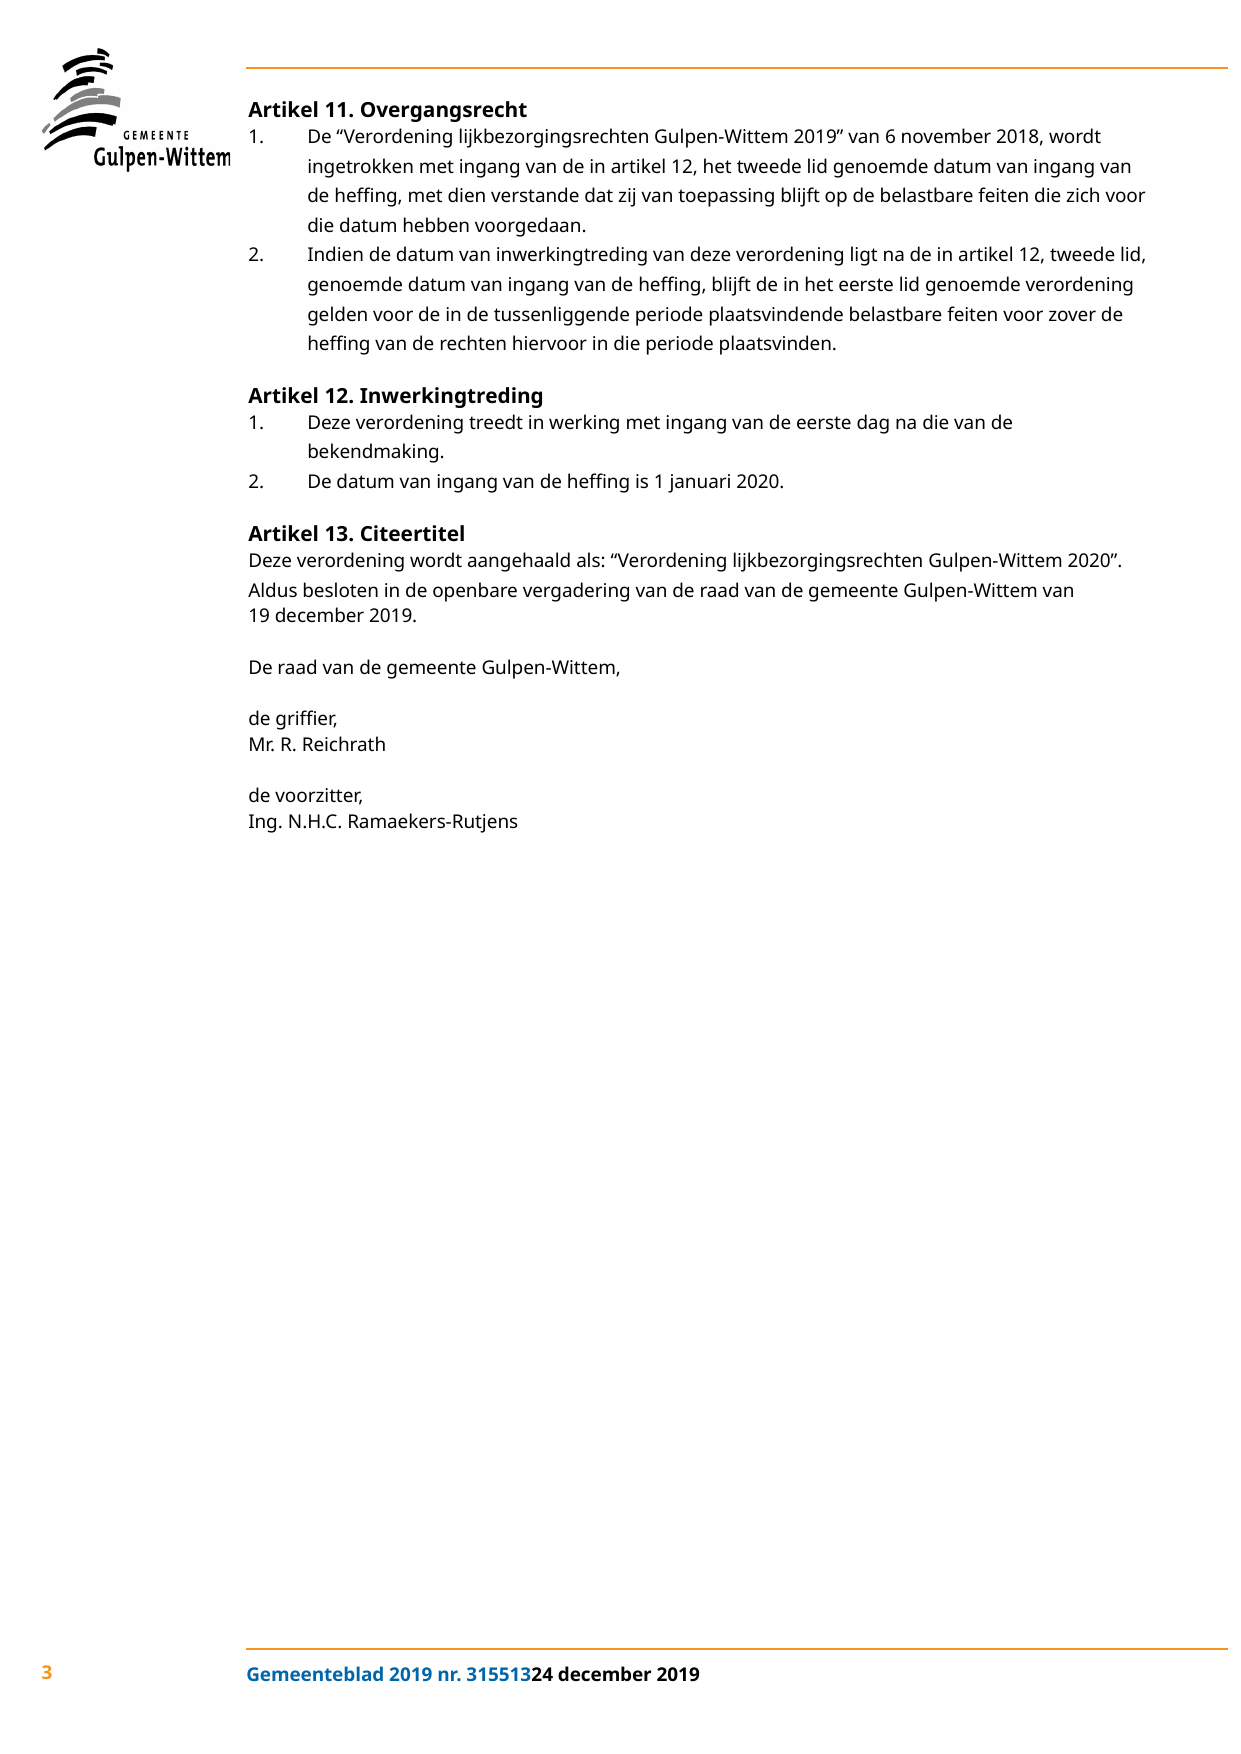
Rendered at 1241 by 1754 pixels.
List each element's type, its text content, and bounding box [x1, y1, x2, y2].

text Aldus besloten in de openbare vergadering van de raad van de gemeente Gulpen-Wittem van [248, 577, 1152, 602]
list Indien de datum van inwerkingtreding van deze verordening ligt na de in artikel 12, tweede lid, genoemde datum van ingang van de heffing, blijft de in het eerste lid genoemde verordening gelden voor de in de tussenliggende periode plaatsvindende belastbare feiten voor zover de heffing van de rechten hiervoor in die periode plaatsvinden. [248, 242, 1152, 356]
list Deze verordening treedt in werking met ingang van de eerste dag na die van de bekendmaking. [248, 409, 1152, 464]
picture [41, 47, 231, 172]
text Artikel 13. Citeertitel [248, 519, 1152, 547]
text Artikel 12. Inwerkingtreding [248, 381, 1152, 409]
text de griffier, [248, 705, 1152, 731]
list De “Verordening lijkbezorgingsrechten Gulpen-Wittem 2019” van 6 november 2018, wordt ingetrokken met ingang van de in artikel 12, het tweede lid genoemde datum van ingang van de heffing, met dien verstande dat zij van toepassing blijft op de belastbare feiten die zich voor die datum hebben voorgedaan. [248, 123, 1152, 238]
text Mr. R. Reichrath [248, 731, 1152, 757]
text De raad van de gemeente Gulpen-Wittem, [248, 654, 1152, 680]
text Deze verordening wordt aangehaald als: “Verordening lijkbezorgingsrechten Gulpen-Wittem 2020”. [248, 547, 1152, 573]
list De datum van ingang van de heffing is 1 januari 2020. [248, 468, 1152, 494]
text Ing. N.H.C. Ramaekers-Rutjens [248, 808, 1152, 834]
text Artikel 11. Overgangsrecht [248, 95, 1152, 123]
text 19 december 2019. [248, 602, 1152, 628]
text de voorzitter, [248, 783, 1152, 808]
